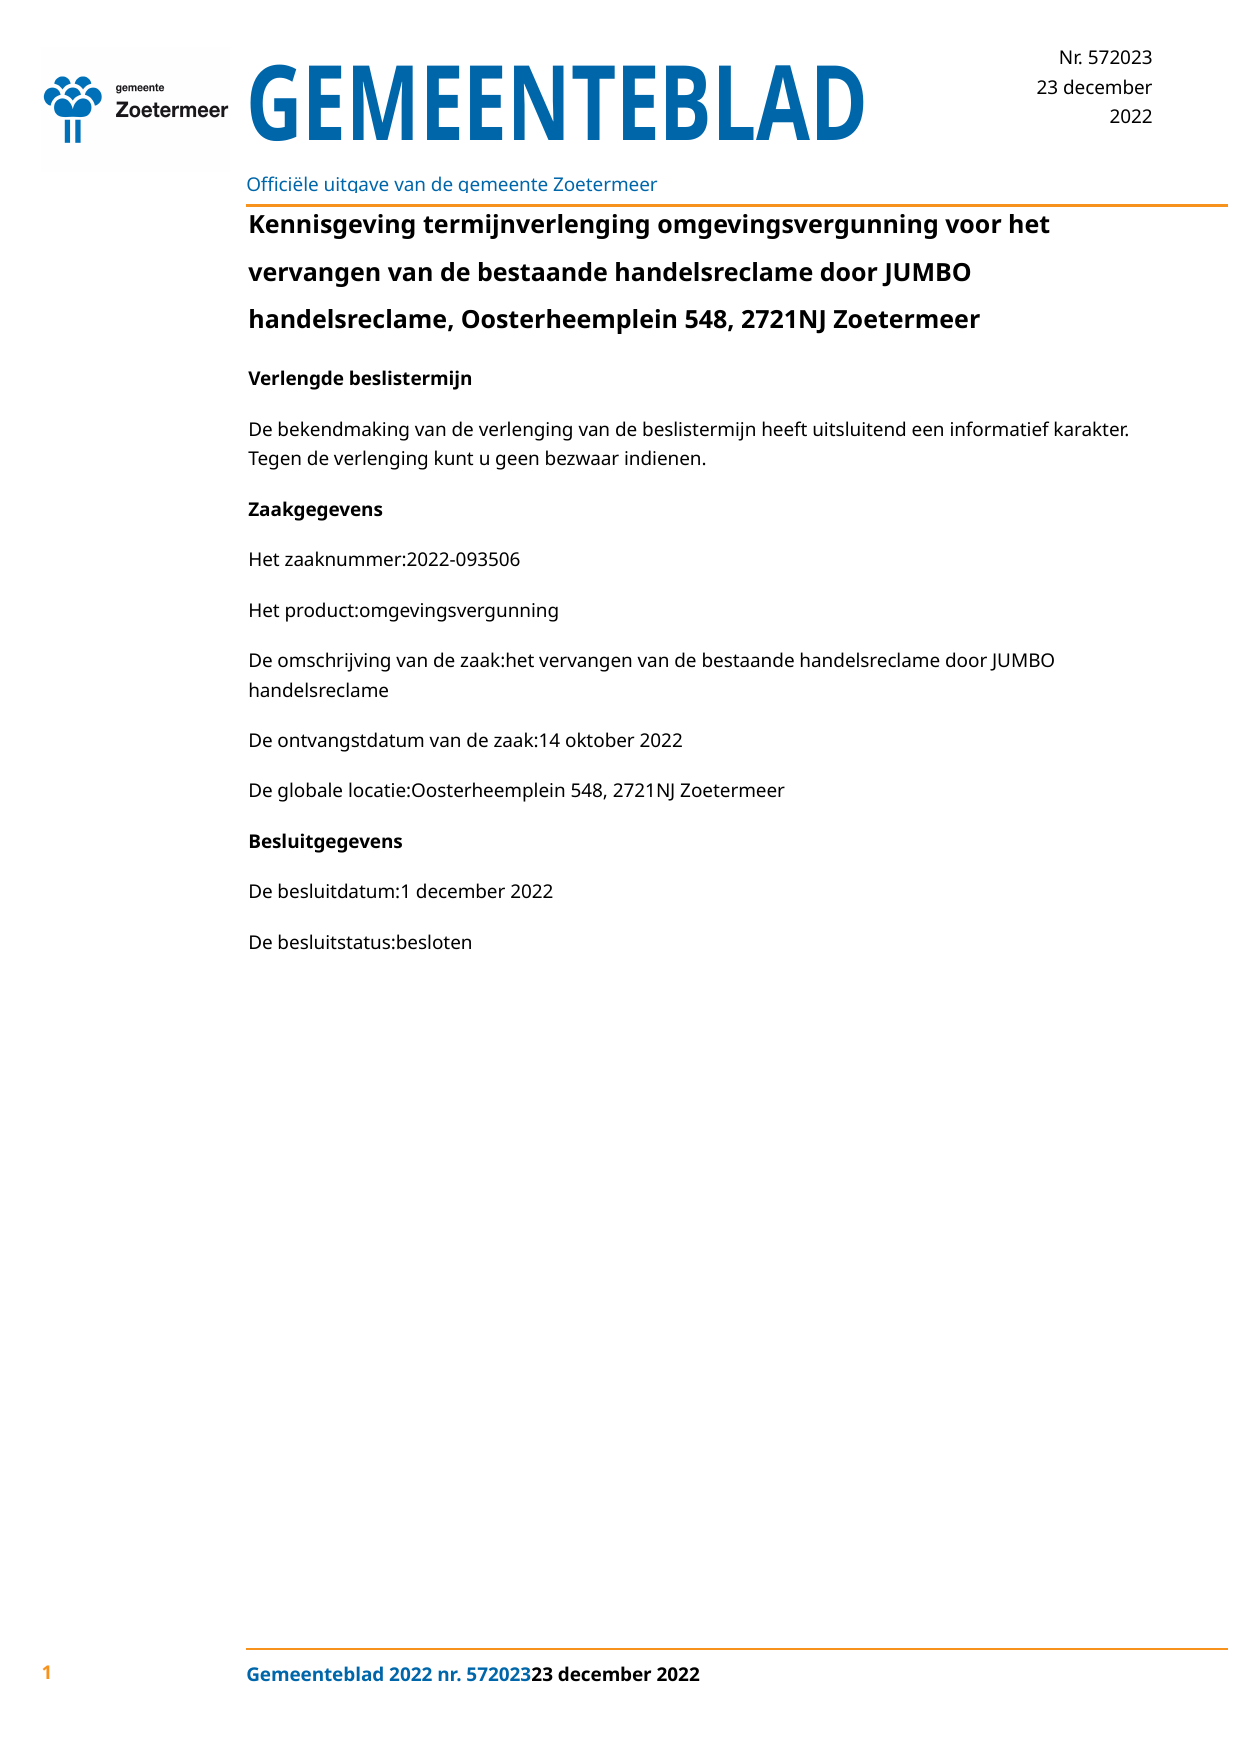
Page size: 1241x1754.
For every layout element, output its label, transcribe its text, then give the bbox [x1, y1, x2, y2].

picture [41, 47, 231, 172]
text De globale locatie:Oosterheemplein 548, 2721NJ Zoetermeer [248, 778, 1152, 803]
text Verlengde beslistermijn [248, 366, 1152, 391]
text Zaakgegevens [248, 496, 1152, 522]
text Besluitgegevens [248, 828, 1152, 854]
text De omschrijving van de zaak:het vervangen van de bestaande handelsreclame door JUMBO handelsreclame [248, 647, 1152, 702]
text Het product:omgevingsvergunning [248, 597, 1152, 622]
text De ontvangstdatum van de zaak:14 oktober 2022 [248, 727, 1152, 753]
text Het zaaknummer:2022-093506 [248, 546, 1152, 572]
text De besluitstatus:besloten [248, 929, 1152, 954]
text Kennisgeving termijnverlenging omgevingsvergunning voor het vervangen van de bestaande handelsreclame door JUMBO handelsreclame, Oosterheemplein 548, 2721NJ Zoetermeer [248, 207, 1152, 336]
text De bekendmaking van de verlenging van de beslistermijn heeft uitsluitend een informatief karakter. Tegen de verlenging kunt u geen bezwaar indienen. [248, 416, 1152, 471]
text De besluitdatum:1 december 2022 [248, 878, 1152, 904]
